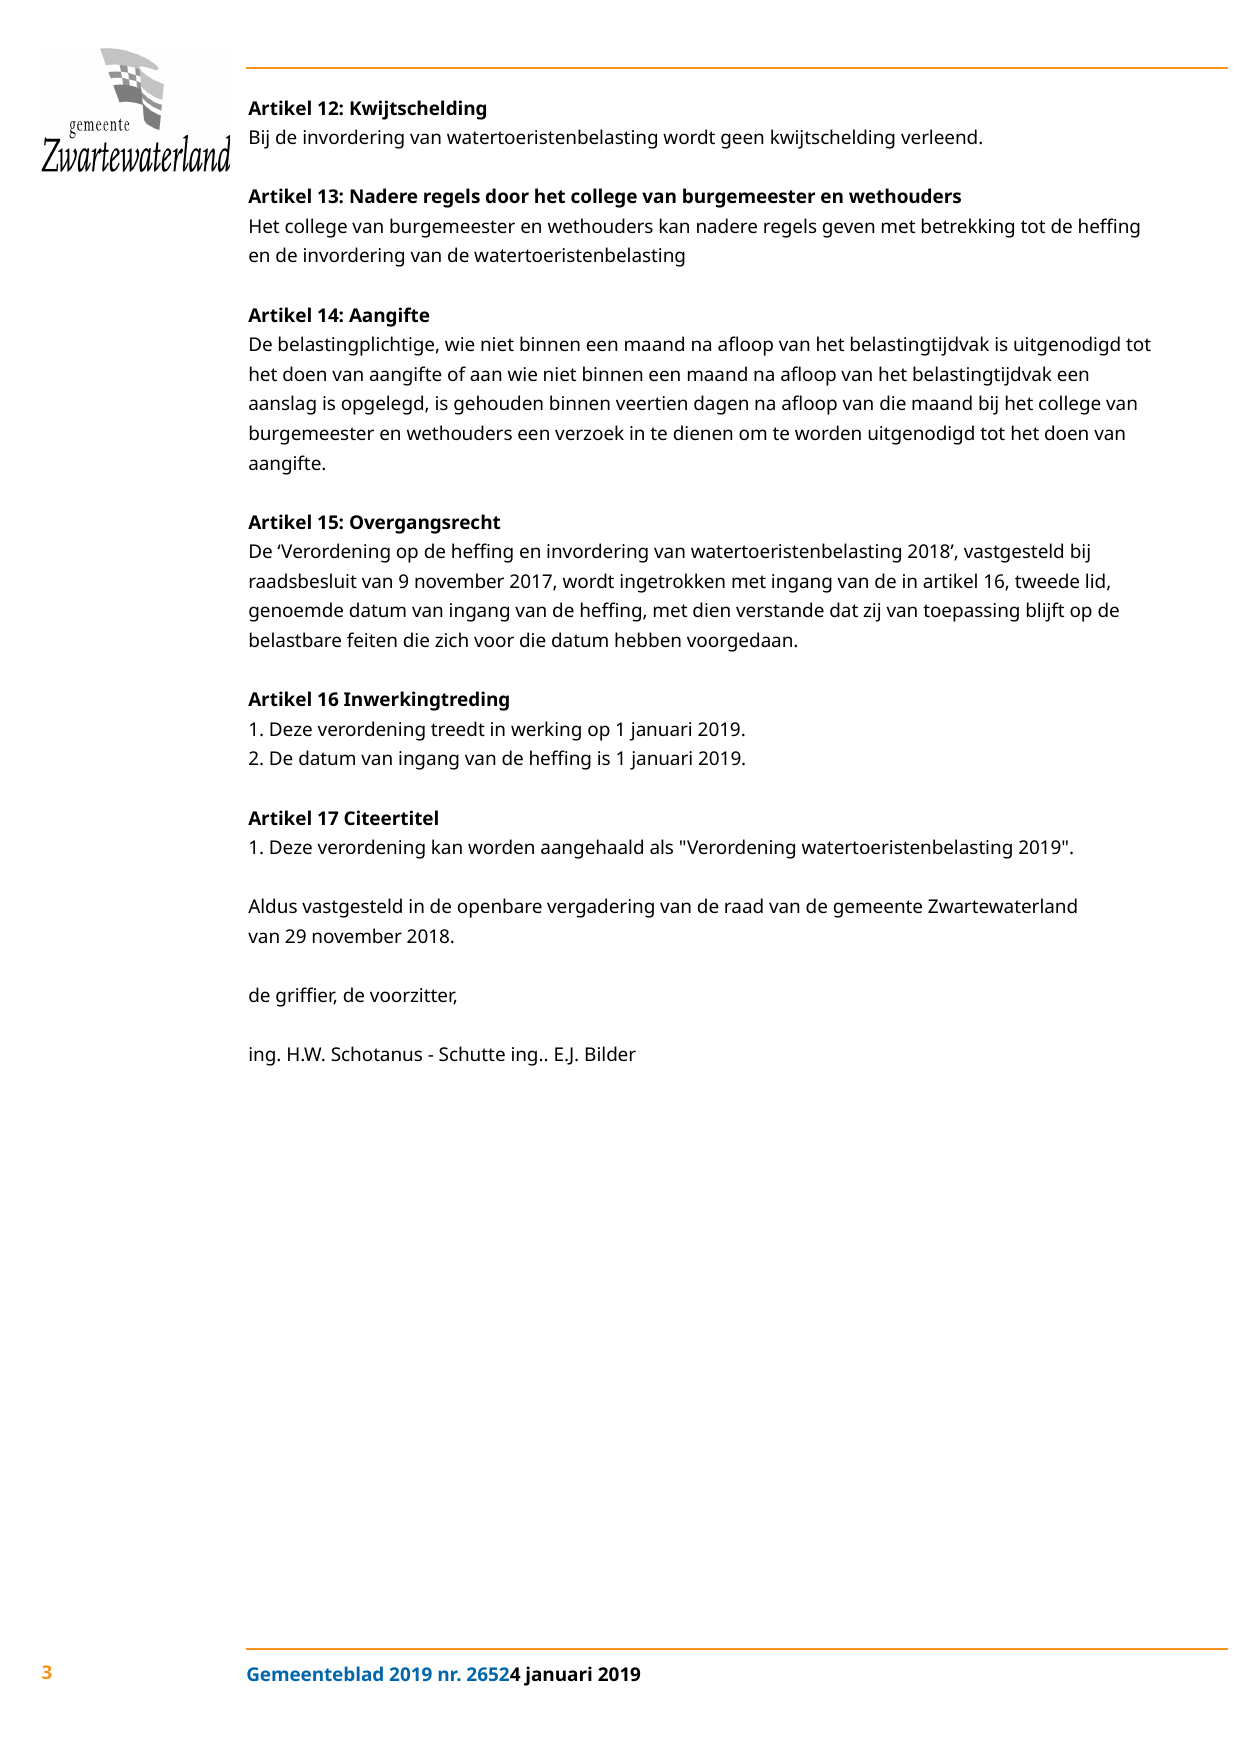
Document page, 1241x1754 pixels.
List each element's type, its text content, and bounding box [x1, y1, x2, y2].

text 2. De datum van ingang van de heffing is 1 januari 2019. [248, 746, 1152, 771]
text Artikel 14: Aangifte [248, 302, 1152, 328]
text De belastingplichtige, wie niet binnen een maand na afloop van het belastingtijdvak is uitgenodigd tot het doen van aangifte of aan wie niet binnen een maand na afloop van het belastingtijdvak een aanslag is opgelegd, is gehouden binnen veertien dagen na afloop van die maand bij het college van burgemeester en wethouders een verzoek in te dienen om te worden uitgenodigd tot het doen van aangifte. [248, 331, 1152, 476]
text Artikel 15: Overgangsrecht [248, 509, 1152, 535]
text Bij de invordering van watertoeristenbelasting wordt geen kwijtschelding verleend. [248, 124, 1152, 150]
text 1. Deze verordening treedt in werking op 1 januari 2019. [248, 716, 1152, 742]
text Artikel 12: Kwijtschelding [248, 95, 1152, 121]
text Artikel 17 Citeertitel [248, 805, 1152, 831]
text De ‘Verordening op de heffing en invordering van watertoeristenbelasting 2018’, vastgesteld bij raadsbesluit van 9 november 2017, wordt ingetrokken met ingang van de in artikel 16, tweede lid, genoemde datum van ingang van de heffing, met dien verstande dat zij van toepassing blijft op de belastbare feiten die zich voor die datum hebben voorgedaan. [248, 538, 1152, 653]
text de griffier, de voorzitter, [248, 982, 1152, 1008]
text van 29 november 2018. [248, 923, 1152, 949]
text Artikel 16 Inwerkingtreding [248, 686, 1152, 712]
text Aldus vastgesteld in de openbare vergadering van de raad van de gemeente Zwartewaterland [248, 893, 1152, 919]
picture [41, 47, 231, 172]
text ing. H.W. Schotanus - Schutte ing.. E.J. Bilder [248, 1041, 1152, 1067]
text Het college van burgemeester en wethouders kan nadere regels geven met betrekking tot de heffing en de invordering van de watertoeristenbelasting [248, 213, 1152, 268]
text 1. Deze verordening kan worden aangehaald als "Verordening watertoeristenbelasting 2019". [248, 834, 1152, 860]
text Artikel 13: Nadere regels door het college van burgemeester en wethouders [248, 183, 1152, 209]
